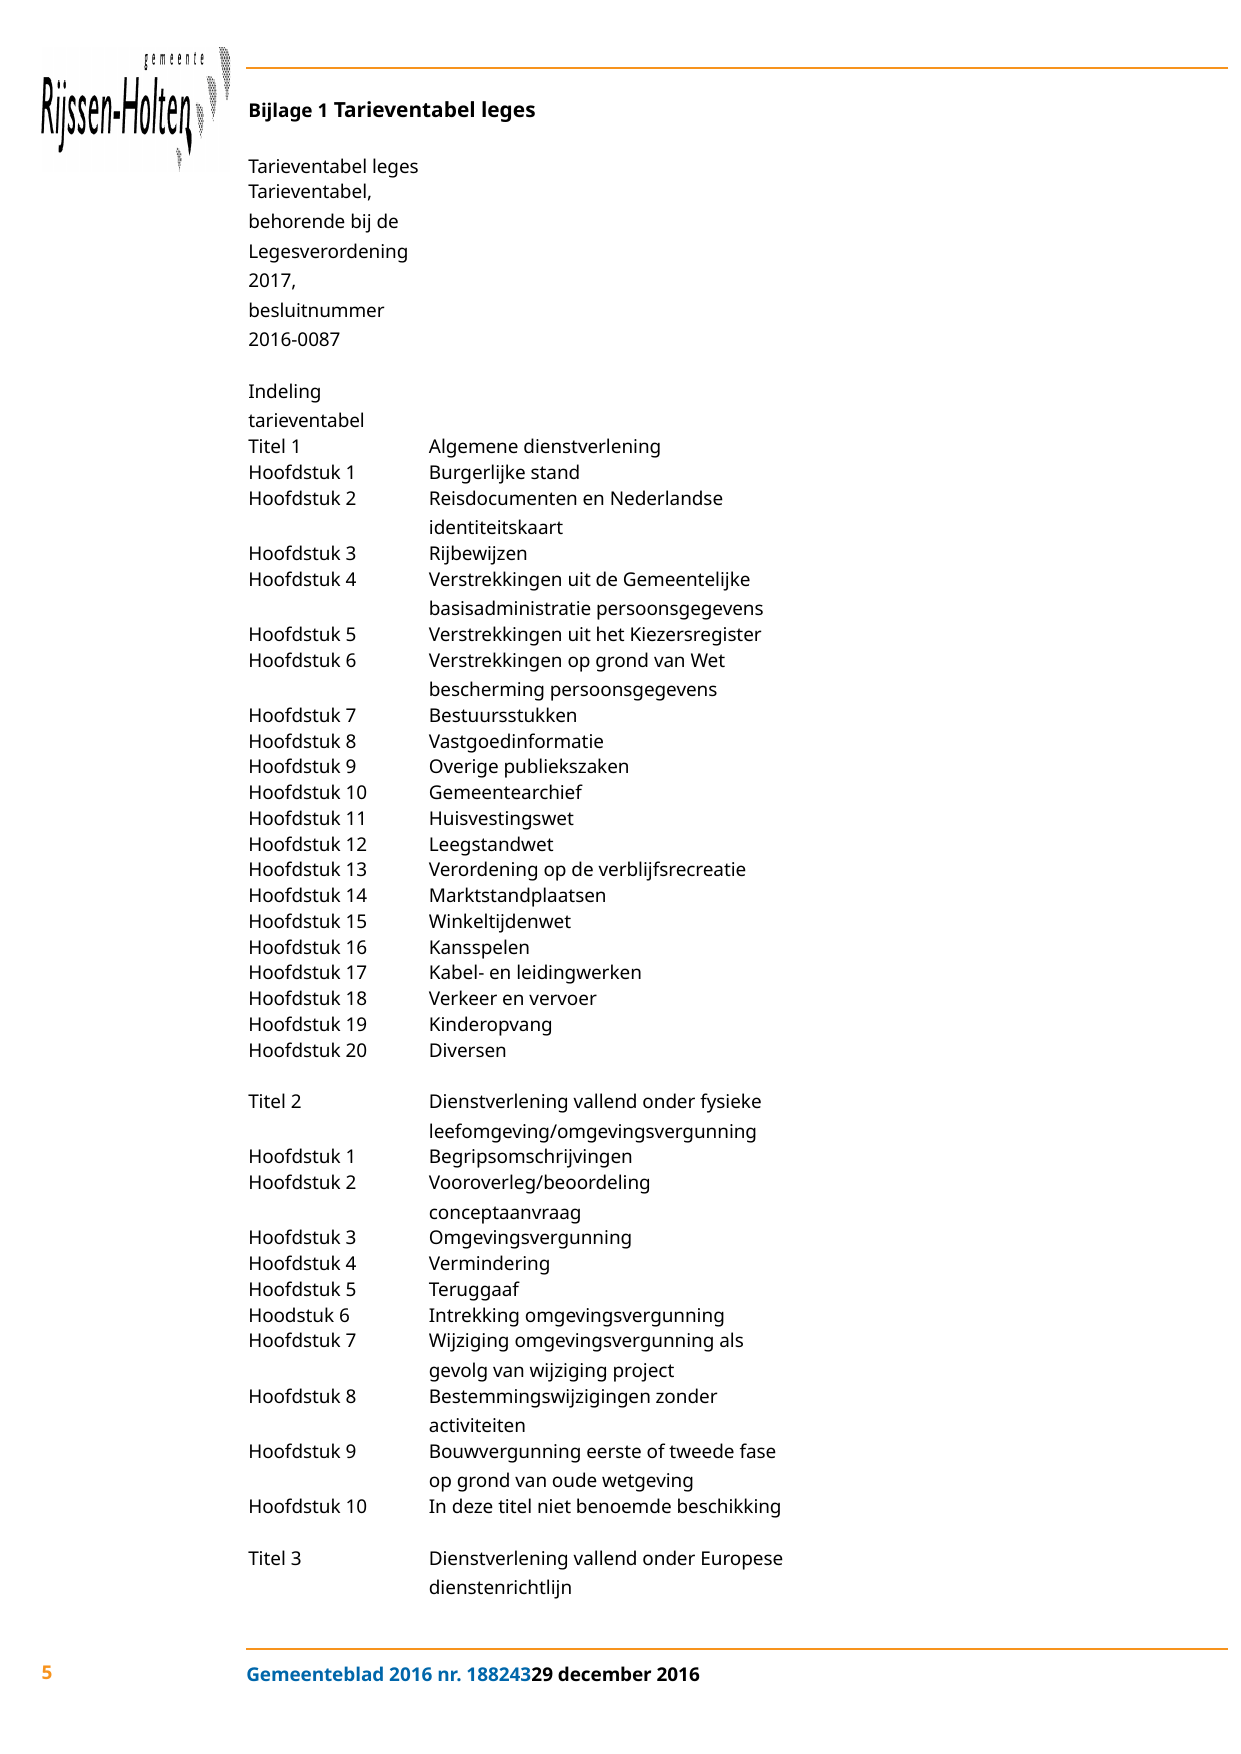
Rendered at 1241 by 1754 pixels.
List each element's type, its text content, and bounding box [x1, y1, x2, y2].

table_cell [971, 1037, 1152, 1062]
table_cell [790, 621, 971, 647]
table_cell [248, 1519, 429, 1545]
table_cell [790, 1250, 971, 1276]
table_cell [429, 1519, 790, 1545]
table_cell [790, 179, 971, 352]
table_cell [971, 353, 1152, 378]
table_cell [971, 485, 1152, 540]
table_cell Hoofdstuk 18 [248, 985, 429, 1011]
table_cell [971, 621, 1152, 647]
table_cell Intrekking omgevingsvergunning [429, 1302, 790, 1327]
table_cell Indeling tarieventabel [248, 378, 429, 433]
table_cell Tarieventabel, behorende bij de Legesverordening 2017, besluitnummer 2016-0087 [248, 179, 429, 352]
table_cell Marktstandplaatsen [429, 883, 790, 908]
table_cell [971, 1250, 1152, 1276]
table_cell [971, 1494, 1152, 1519]
table_cell Verstrekkingen op grond van Wet bescherming persoonsgegevens [429, 647, 790, 702]
table_cell Hoofdstuk 7 [248, 1328, 429, 1383]
table_cell [790, 1302, 971, 1327]
table_cell Hoofdstuk 17 [248, 960, 429, 985]
table_cell [971, 805, 1152, 831]
table_cell [790, 1169, 971, 1224]
table_cell Titel 3 [248, 1545, 429, 1600]
table_cell Burgerlijke stand [429, 459, 790, 485]
table_cell Omgevingsvergunning [429, 1225, 790, 1250]
table_cell [971, 728, 1152, 754]
text Bijlage 1 Tarieventabel leges [248, 95, 1152, 123]
table_cell Kansspelen [429, 934, 790, 959]
table_cell [971, 960, 1152, 985]
table_cell [971, 831, 1152, 857]
table_cell [971, 378, 1152, 433]
table_cell [790, 1144, 971, 1169]
table_cell [971, 1011, 1152, 1037]
table_cell Hoofdstuk 9 [248, 754, 429, 779]
table_cell Hoofdstuk 1 [248, 1144, 429, 1169]
table_cell Rijbewijzen [429, 540, 790, 566]
table_cell Hoofdstuk 1 [248, 459, 429, 485]
table_cell Dienstverlening vallend onder fysieke leefomgeving/omgevingsvergunning [429, 1088, 790, 1143]
table_cell Verstrekkingen uit de Gemeentelijke basisadministratie persoonsgegevens [429, 566, 790, 621]
table_cell [971, 883, 1152, 908]
table_cell Verordening op de verblijfsrecreatie [429, 857, 790, 882]
table_cell [790, 1519, 971, 1545]
table_cell Vermindering [429, 1250, 790, 1276]
table_header [790, 153, 971, 179]
table_cell Leegstandwet [429, 831, 790, 857]
table_cell [971, 857, 1152, 882]
table_cell [971, 908, 1152, 934]
table_cell [971, 540, 1152, 566]
table_cell [429, 179, 790, 352]
table_cell [790, 1225, 971, 1250]
table_cell Diversen [429, 1037, 790, 1062]
table_cell [971, 459, 1152, 485]
table_cell [971, 985, 1152, 1011]
table_cell [971, 1225, 1152, 1250]
table_cell [790, 702, 971, 728]
table_cell Vastgoedinformatie [429, 728, 790, 754]
table_cell [790, 1494, 971, 1519]
table_cell [790, 1328, 971, 1383]
table_cell [971, 1063, 1152, 1088]
table_cell [429, 353, 790, 378]
table_cell [790, 908, 971, 934]
table_cell [971, 179, 1152, 352]
table_cell [971, 1169, 1152, 1224]
table_cell Hoofdstuk 4 [248, 566, 429, 621]
table_cell Hoofdstuk 5 [248, 621, 429, 647]
table_cell [971, 1328, 1152, 1383]
table_cell Hoodstuk 6 [248, 1302, 429, 1327]
table_cell [790, 883, 971, 908]
table_cell Hoofdstuk 8 [248, 728, 429, 754]
table_cell Hoofdstuk 5 [248, 1276, 429, 1302]
table_cell [971, 1383, 1152, 1438]
table_cell Wijziging omgevingsvergunning als gevolg van wijziging project [429, 1328, 790, 1383]
table_cell [790, 540, 971, 566]
table_cell Begripsomschrijvingen [429, 1144, 790, 1169]
table_cell Hoofdstuk 2 [248, 1169, 429, 1224]
table_cell Hoofdstuk 7 [248, 702, 429, 728]
table_cell Hoofdstuk 10 [248, 1494, 429, 1519]
table_cell Hoofdstuk 14 [248, 883, 429, 908]
table_cell [790, 1276, 971, 1302]
table_cell [790, 1545, 971, 1600]
table_cell [790, 857, 971, 882]
table_cell Hoofdstuk 11 [248, 805, 429, 831]
table_cell Overige publiekszaken [429, 754, 790, 779]
table_cell [790, 728, 971, 754]
table_cell [790, 566, 971, 621]
table_cell [790, 805, 971, 831]
table_cell [790, 754, 971, 779]
table_cell [971, 1276, 1152, 1302]
table_cell Bestuursstukken [429, 702, 790, 728]
table_cell [971, 1545, 1152, 1600]
table_cell Hoofdstuk 19 [248, 1011, 429, 1037]
table_cell [790, 459, 971, 485]
table_cell Gemeentearchief [429, 780, 790, 805]
table_cell Hoofdstuk 4 [248, 1250, 429, 1276]
table_cell [971, 1144, 1152, 1169]
table_cell [971, 1302, 1152, 1327]
table_cell Hoofdstuk 10 [248, 780, 429, 805]
table_cell Verkeer en vervoer [429, 985, 790, 1011]
table_cell Titel 1 [248, 434, 429, 459]
table_cell Hoofdstuk 2 [248, 485, 429, 540]
table_cell Hoofdstuk 16 [248, 934, 429, 959]
table_header [429, 153, 790, 179]
table_cell In deze titel niet benoemde beschikking [429, 1494, 790, 1519]
table_cell [971, 702, 1152, 728]
table_cell Algemene dienstverlening [429, 434, 790, 459]
table_cell Hoofdstuk 20 [248, 1037, 429, 1062]
table_cell Hoofdstuk 6 [248, 647, 429, 702]
table_cell Dienstverlening vallend onder Europese dienstenrichtlijn [429, 1545, 790, 1600]
table_cell Reisdocumenten en Nederlandse identiteitskaart [429, 485, 790, 540]
picture [41, 47, 231, 172]
table_cell Hoofdstuk 8 [248, 1383, 429, 1438]
table_cell [971, 934, 1152, 959]
table_cell [971, 434, 1152, 459]
table_cell Huisvestingswet [429, 805, 790, 831]
table_cell [790, 985, 971, 1011]
table_cell Kinderopvang [429, 1011, 790, 1037]
table_cell [971, 780, 1152, 805]
table_cell Verstrekkingen uit het Kiezersregister [429, 621, 790, 647]
table_cell Teruggaaf [429, 1276, 790, 1302]
table_cell [971, 754, 1152, 779]
table_cell [790, 1037, 971, 1062]
table_cell [790, 780, 971, 805]
table_cell Hoofdstuk 9 [248, 1438, 429, 1493]
table_header [971, 153, 1152, 179]
table_cell Hoofdstuk 12 [248, 831, 429, 857]
table_cell Winkeltijdenwet [429, 908, 790, 934]
table_cell [971, 1088, 1152, 1143]
table_cell [971, 566, 1152, 621]
table_cell [790, 485, 971, 540]
table_cell Hoofdstuk 3 [248, 540, 429, 566]
table_cell Hoofdstuk 13 [248, 857, 429, 882]
table_cell [971, 1438, 1152, 1493]
table_cell [971, 1519, 1152, 1545]
table_cell [790, 647, 971, 702]
table_cell Kabel- en leidingwerken [429, 960, 790, 985]
table_cell [429, 1063, 790, 1088]
table_cell [971, 647, 1152, 702]
table_cell Bouwvergunning eerste of tweede fase op grond van oude wetgeving [429, 1438, 790, 1493]
table_cell [248, 1063, 429, 1088]
table_cell [790, 1063, 971, 1088]
table_cell Hoofdstuk 3 [248, 1225, 429, 1250]
table_cell [429, 378, 790, 433]
table_cell [790, 353, 971, 378]
table_cell Vooroverleg/beoordeling conceptaanvraag [429, 1169, 790, 1224]
table_cell [790, 831, 971, 857]
table_cell [790, 378, 971, 433]
table_cell [790, 1438, 971, 1493]
table_cell [790, 1011, 971, 1037]
table_cell [790, 1383, 971, 1438]
table_header Tarieventabel leges [248, 153, 429, 179]
table_cell [790, 960, 971, 985]
table_cell Bestemmingswijzigingen zonder activiteiten [429, 1383, 790, 1438]
table_cell [790, 1088, 971, 1143]
table_cell Hoofdstuk 15 [248, 908, 429, 934]
table_cell [790, 934, 971, 959]
table_cell [248, 353, 429, 378]
table_cell Titel 2 [248, 1088, 429, 1143]
table_cell [790, 434, 971, 459]
